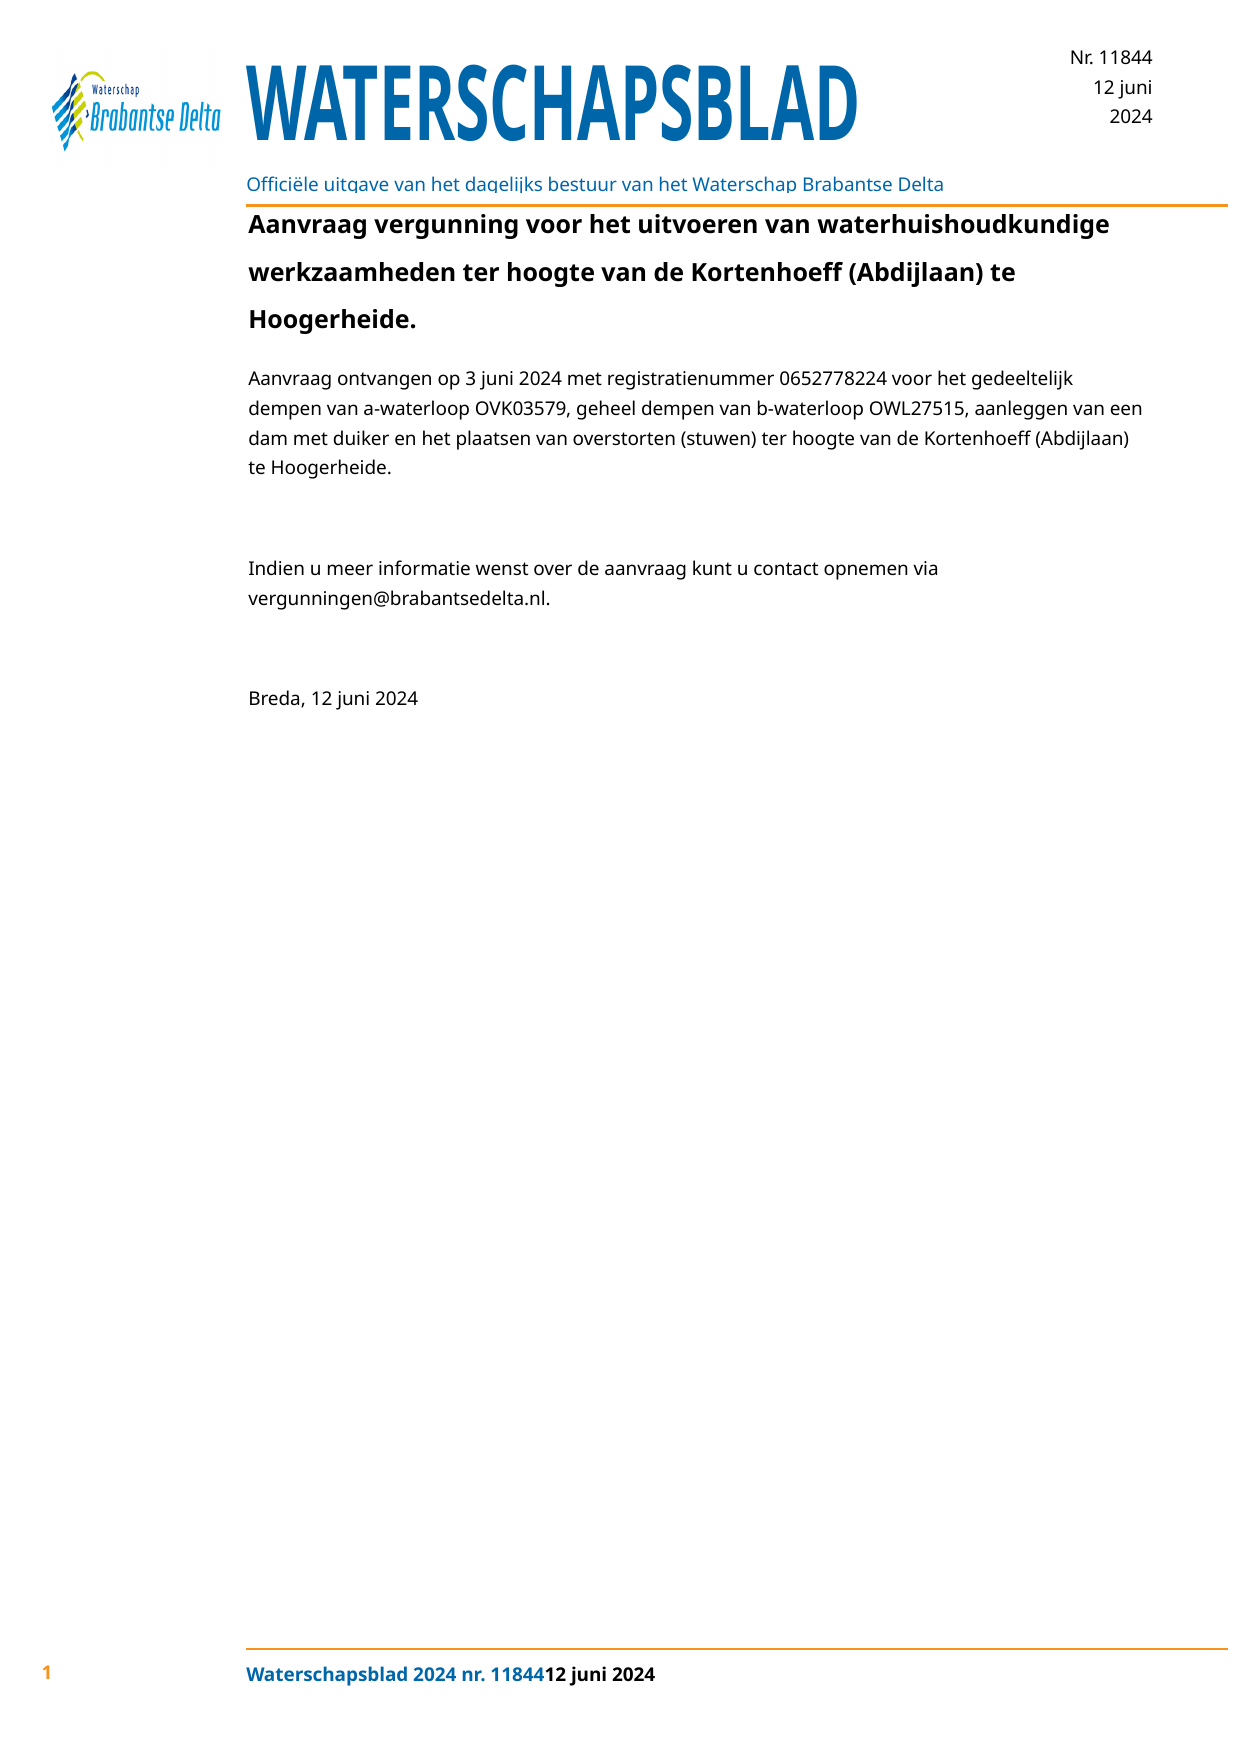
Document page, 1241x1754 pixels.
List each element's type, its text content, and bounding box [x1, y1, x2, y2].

text Aanvraag vergunning voor het uitvoeren van waterhuishoudkundige werkzaamheden ter hoogte van de Kortenhoeff (Abdijlaan) te Hoogerheide. [248, 207, 1152, 336]
text Indien u meer informatie wenst over de aanvraag kunt u contact opnemen via vergunningen@brabantsedelta.nl. [248, 555, 1152, 610]
text Breda, 12 juni 2024 [248, 686, 1152, 711]
text Aanvraag ontvangen op 3 juni 2024 met registratienummer 0652778224 voor het gedeeltelijk dempen van a-waterloop OVK03579, geheel dempen van b-waterloop OWL27515, aanleggen van een dam met duiker en het plaatsen van overstorten (stuwen) ter hoogte van de Kortenhoeff (Abdijlaan) te Hoogerheide. [248, 366, 1152, 480]
picture [41, 47, 231, 172]
